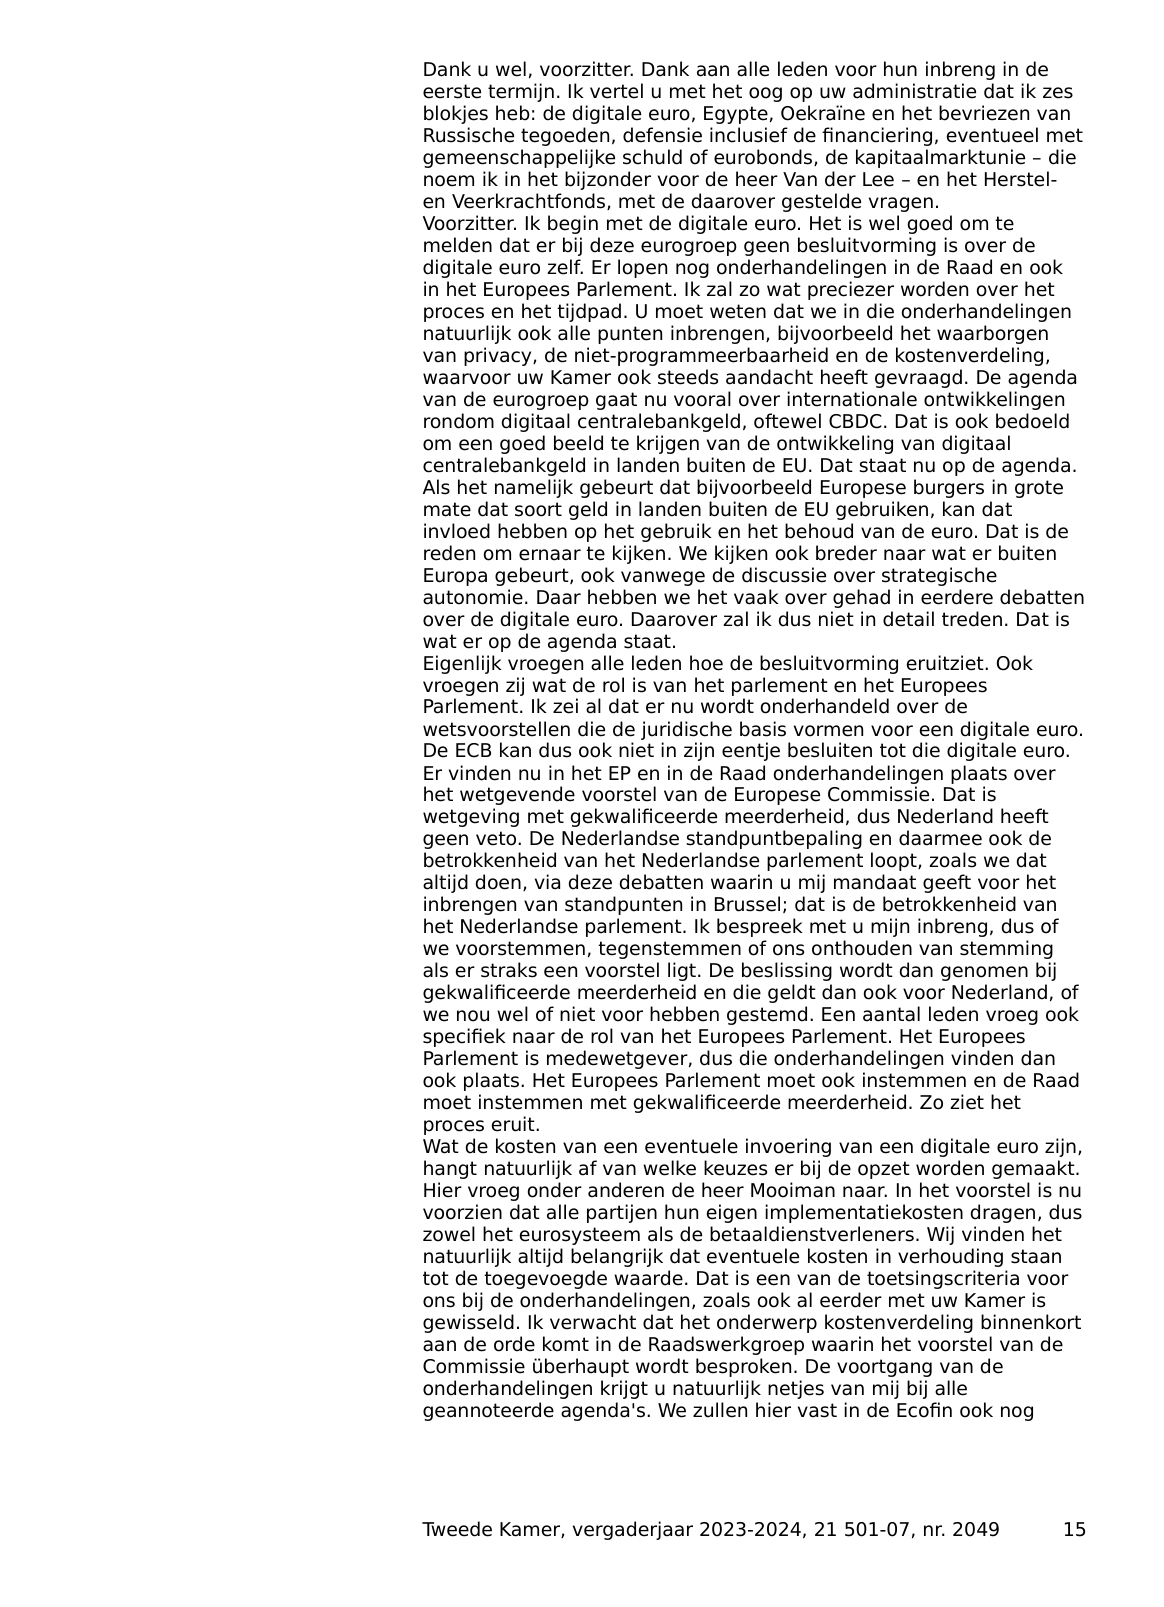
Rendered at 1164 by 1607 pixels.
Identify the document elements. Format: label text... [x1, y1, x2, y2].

text Eigenlijk vroegen alle leden hoe de besluitvorming eruitziet. Ook vroegen zij wat de rol is van het parlement en het Europees Parlement. Ik zei al dat er nu wordt onderhandeld over de wetsvoorstellen die de juridische basis vormen voor een digitale euro. De ECB kan dus ook niet in zijn eentje besluiten tot die digitale euro. Er vinden nu in het EP en in de Raad onderhandelingen plaats over het wetgevende voorstel van de Europese Commissie. Dat is wetgeving met gekwalificeerde meerderheid, dus Nederland heeft geen veto. De Nederlandse standpuntbepaling en daarmee ook de betrokkenheid van het Nederlandse parlement loopt, zoals we dat altijd doen, via deze debatten waarin u mij mandaat geeft voor het inbrengen van standpunten in Brussel; dat is de betrokkenheid van het Nederlandse parlement. Ik bespreek met u mijn inbreng, dus of we voorstemmen, tegenstemmen of ons onthouden van stemming als er straks een voorstel ligt. De beslissing wordt dan genomen bij gekwalificeerde meerderheid en die geldt dan ook voor Nederland, of we nou wel of niet voor hebben gestemd. Een aantal leden vroeg ook specifiek naar de rol van het Europees Parlement. Het Europees Parlement is medewetgever, dus die onderhandelingen vinden dan ook plaats. Het Europees Parlement moet ook instemmen en de Raad moet instemmen met gekwalificeerde meerderheid. Zo ziet het proces eruit. [422, 652, 1087, 1136]
text Dank u wel, voorzitter. Dank aan alle leden voor hun inbreng in de eerste termijn. Ik vertel u met het oog op uw administratie dat ik zes blokjes heb: de digitale euro, Egypte, Oekraïne en het bevriezen van Russische tegoeden, defensie inclusief de financiering, eventueel met gemeenschappelijke schuld of eurobonds, de kapitaalmarktunie – die noem ik in het bijzonder voor de heer Van der Lee – en het Herstel- en Veerkrachtfonds, met de daarover gestelde vragen. [422, 59, 1087, 213]
text Voorzitter. Ik begin met de digitale euro. Het is wel goed om te melden dat er bij deze eurogroep geen besluitvorming is over de digitale euro zelf. Er lopen nog onderhandelingen in de Raad en ook in het Europees Parlement. Ik zal zo wat preciezer worden over het proces en het tijdpad. U moet weten dat we in die onderhandelingen natuurlijk ook alle punten inbrengen, bijvoorbeeld het waarborgen van privacy, de niet-programmeerbaarheid en de kostenverdeling, waarvoor uw Kamer ook steeds aandacht heeft gevraagd. De agenda van de eurogroep gaat nu vooral over internationale ontwikkelingen rondom digitaal centralebankgeld, oftewel CBDC. Dat is ook bedoeld om een goed beeld te krijgen van de ontwikkeling van digitaal centralebankgeld in landen buiten de EU. Dat staat nu op de agenda. Als het namelijk gebeurt dat bijvoorbeeld Europese burgers in grote mate dat soort geld in landen buiten de EU gebruiken, kan dat invloed hebben op het gebruik en het behoud van de euro. Dat is de reden om ernaar te kijken. We kijken ook breder naar wat er buiten Europa gebeurt, ook vanwege de discussie over strategische autonomie. Daar hebben we het vaak over gehad in eerdere debatten over de digitale euro. Daarover zal ik dus niet in detail treden. Dat is wat er op de agenda staat. [422, 213, 1087, 652]
text Wat de kosten van een eventuele invoering van een digitale euro zijn, hangt natuurlijk af van welke keuzes er bij de opzet worden gemaakt. Hier vroeg onder anderen de heer Mooiman naar. In het voorstel is nu voorzien dat alle partijen hun eigen implementatiekosten dragen, dus zowel het eurosysteem als de betaaldienstverleners. Wij vinden het natuurlijk altijd belangrijk dat eventuele kosten in verhouding staan tot de toegevoegde waarde. Dat is een van de toetsingscriteria voor ons bij de onderhandelingen, zoals ook al eerder met uw Kamer is gewisseld. Ik verwacht dat het onderwerp kostenverdeling binnenkort aan de orde komt in de Raadswerkgroep waarin het voorstel van de Commissie überhaupt wordt besproken. De voortgang van de onderhandelingen krijgt u natuurlijk netjes van mij bij alle geannoteerde agenda's. We zullen hier vast in de Ecofin ook nog [422, 1136, 1087, 1422]
